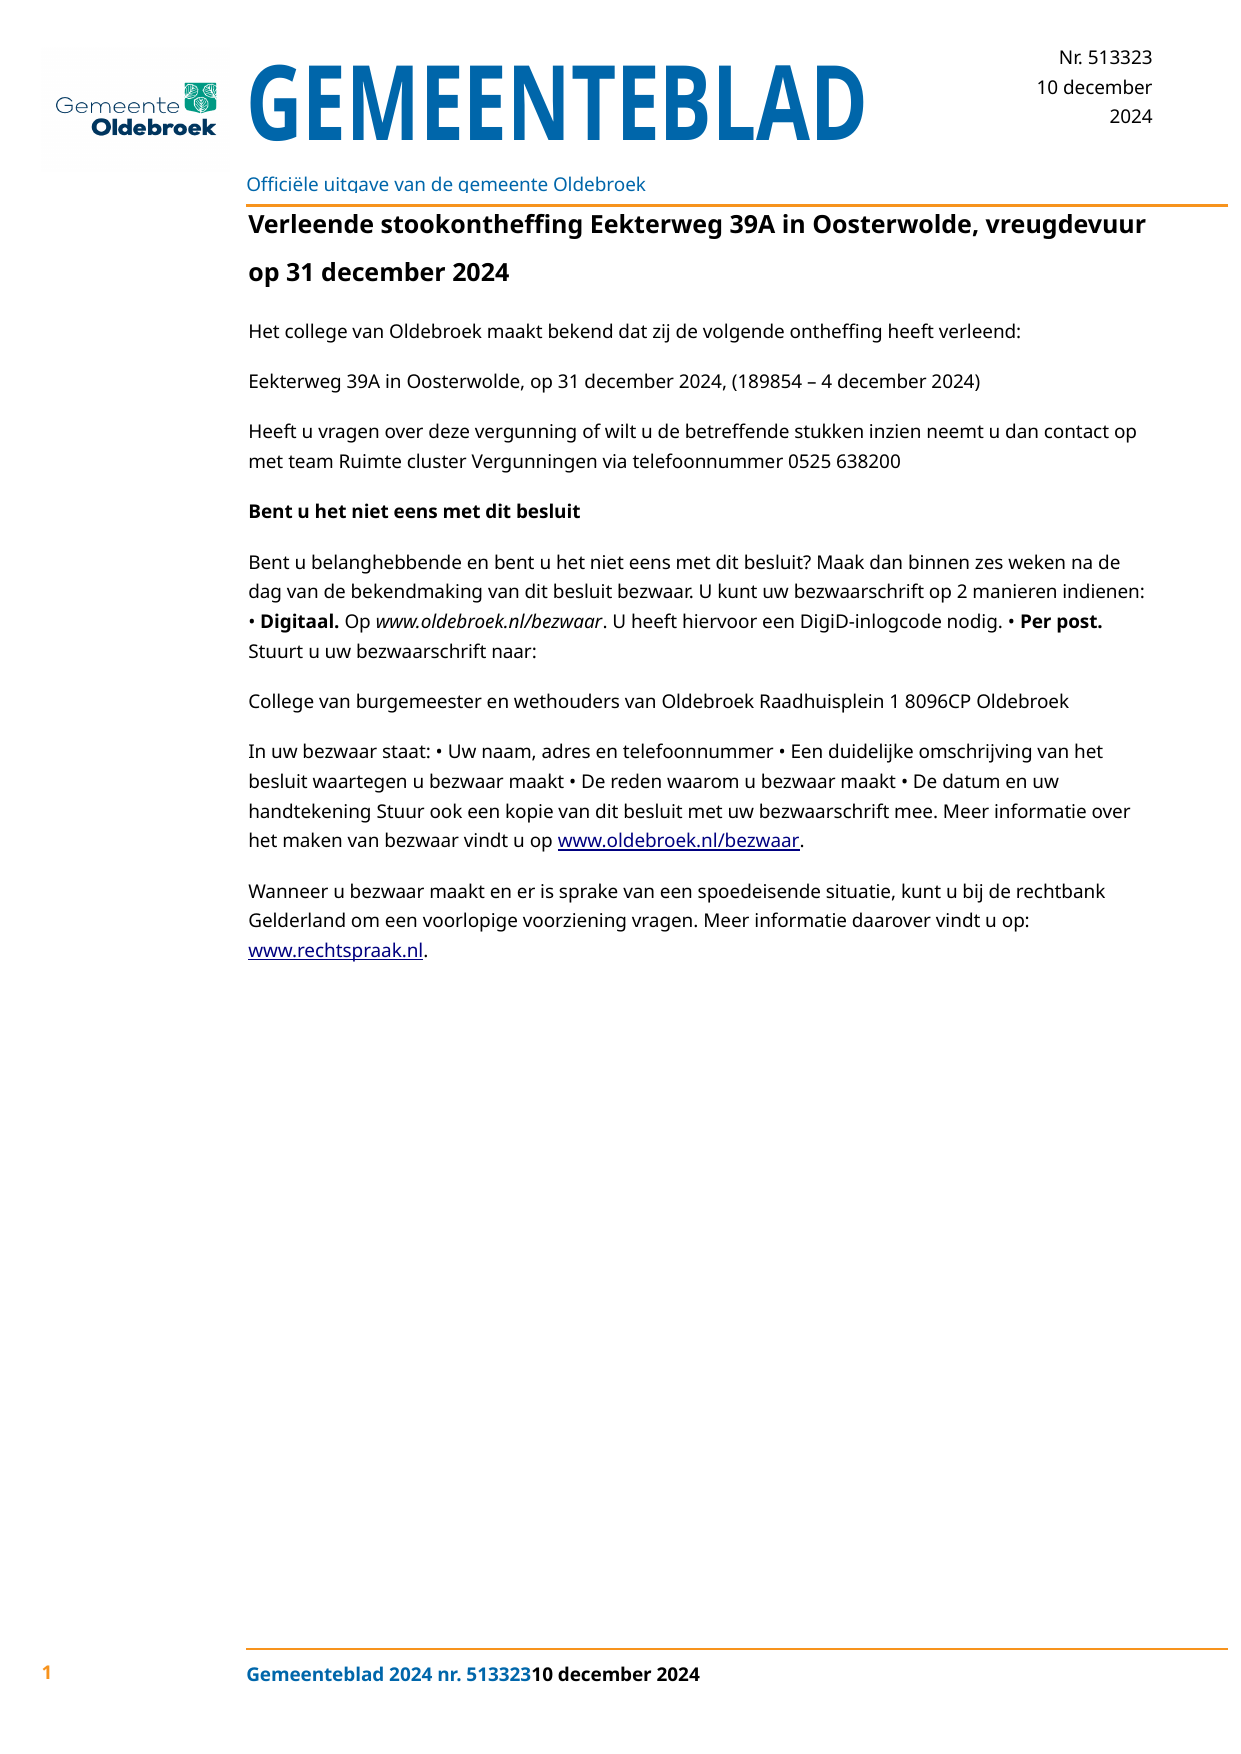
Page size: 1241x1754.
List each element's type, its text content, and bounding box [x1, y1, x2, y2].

text Het college van Oldebroek maakt bekend dat zij de volgende ontheffing heeft verleend: [248, 318, 1152, 344]
text Bent u het niet eens met dit besluit [248, 499, 1152, 524]
picture [41, 47, 231, 172]
text College van burgemeester en wethouders van Oldebroek Raadhuisplein 1 8096CP Oldebroek [248, 688, 1152, 714]
text Eekterweg 39A in Oosterwolde, op 31 december 2024, (189854 – 4 december 2024) [248, 368, 1152, 394]
text Wanneer u bezwaar maakt en er is sprake van een spoedeisende situatie, kunt u bij de rechtbank Gelderland om een voorlopige voorziening vragen. Meer informatie daarover vindt u op: www.rechtspraak.nl. [248, 878, 1152, 963]
text Verleende stookontheffing Eekterweg 39A in Oosterwolde, vreugdevuur op 31 december 2024 [248, 207, 1152, 288]
text Bent u belanghebbende en bent u het niet eens met dit besluit? Maak dan binnen zes weken na de dag van de bekendmaking van dit besluit bezwaar. U kunt uw bezwaarschrift op 2 manieren indienen: • Digitaal. Op www.oldebroek.nl/bezwaar. U heeft hiervoor een DigiD-inlogcode nodig. • Per post. Stuurt u uw bezwaarschrift naar: [248, 549, 1152, 664]
text Heeft u vragen over deze vergunning of wilt u de betreffende stukken inzien neemt u dan contact op met team Ruimte cluster Vergunningen via telefoonnummer 0525 638200 [248, 419, 1152, 474]
text In uw bezwaar staat: • Uw naam, adres en telefoonnummer • Een duidelijke omschrijving van het besluit waartegen u bezwaar maakt • De reden waarom u bezwaar maakt • De datum en uw handtekening Stuur ook een kopie van dit besluit met uw bezwaarschrift mee. Meer informatie over het maken van bezwaar vindt u op www.oldebroek.nl/bezwaar. [248, 739, 1152, 853]
